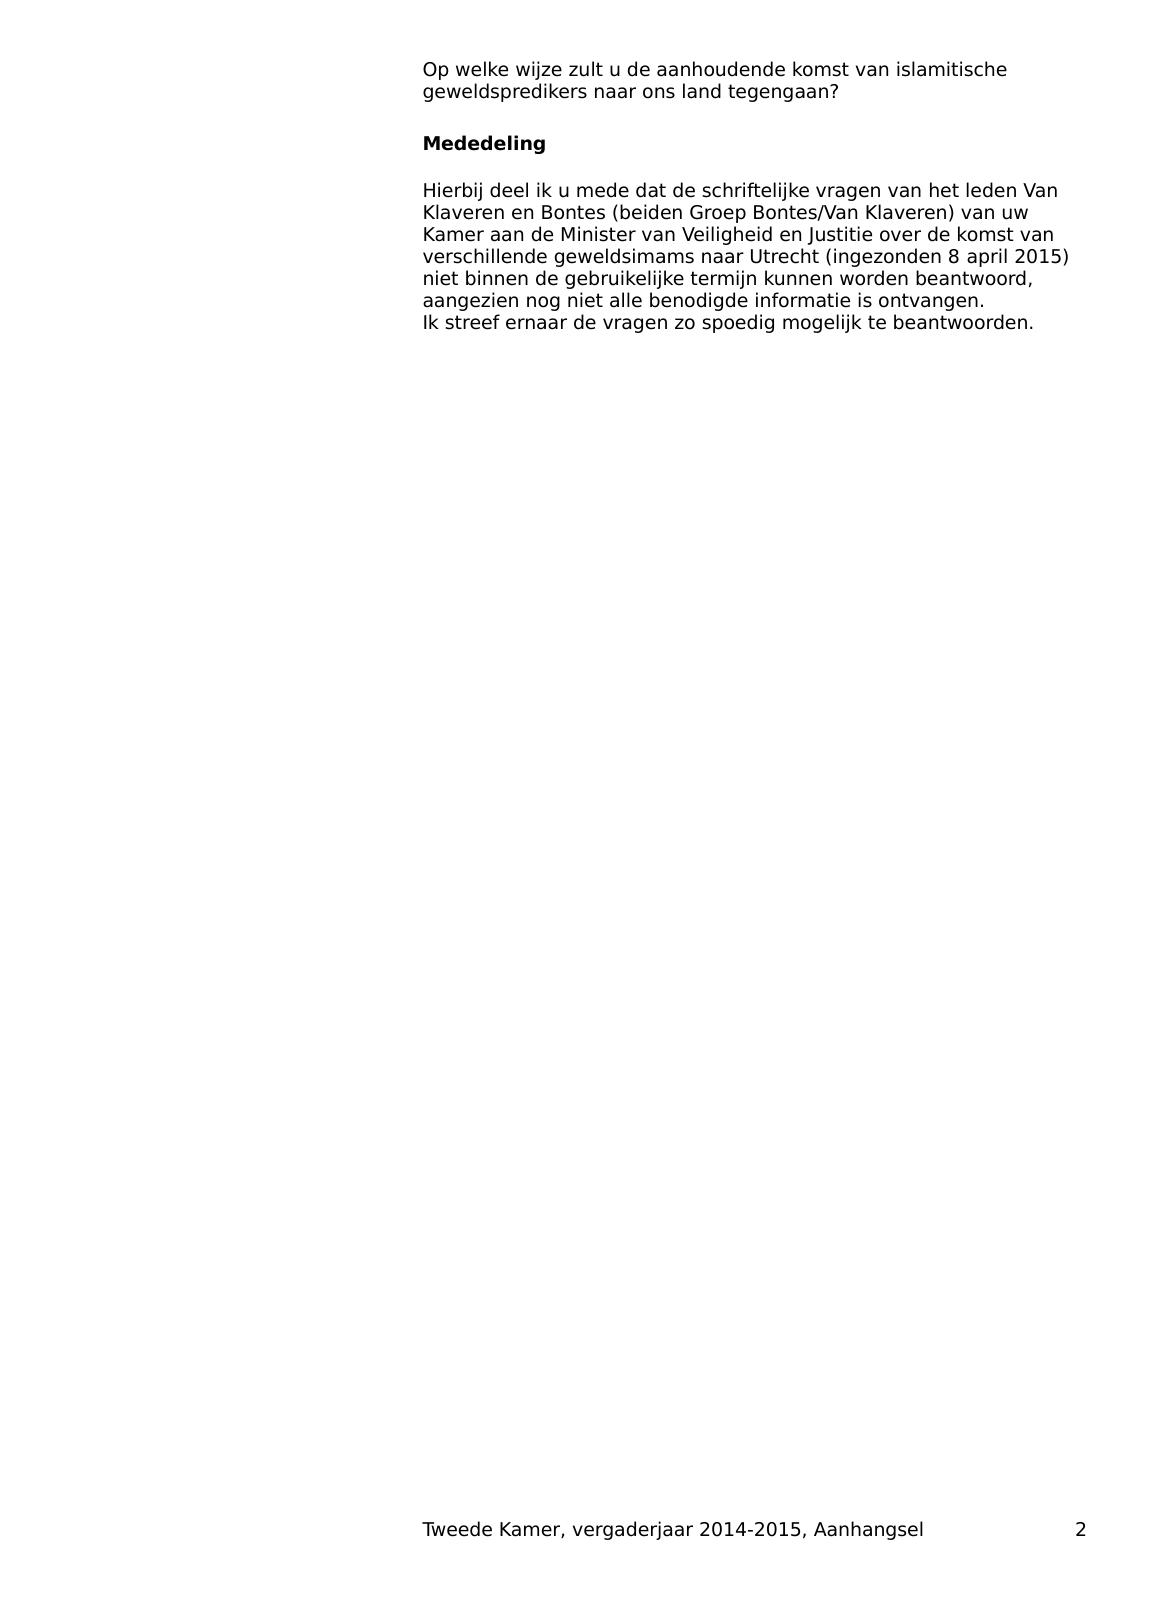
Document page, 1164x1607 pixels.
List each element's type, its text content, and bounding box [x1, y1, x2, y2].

text Op welke wijze zult u de aanhoudende komst van islamitische geweldspredikers naar ons land tegengaan? [422, 59, 1087, 103]
text Ik streef ernaar de vragen zo spoedig mogelijk te beantwoorden. [422, 312, 1087, 334]
text Hierbij deel ik u mede dat de schriftelijke vragen van het leden Van Klaveren en Bontes (beiden Groep Bontes/Van Klaveren) van uw Kamer aan de Minister van Veiligheid en Justitie over de komst van verschillende geweldsimams naar Utrecht (ingezonden 8 april 2015) niet binnen de gebruikelijke termijn kunnen worden beantwoord, aangezien nog niet alle benodigde informatie is ontvangen. [422, 180, 1087, 312]
subtitle Mededeling [422, 133, 1087, 155]
